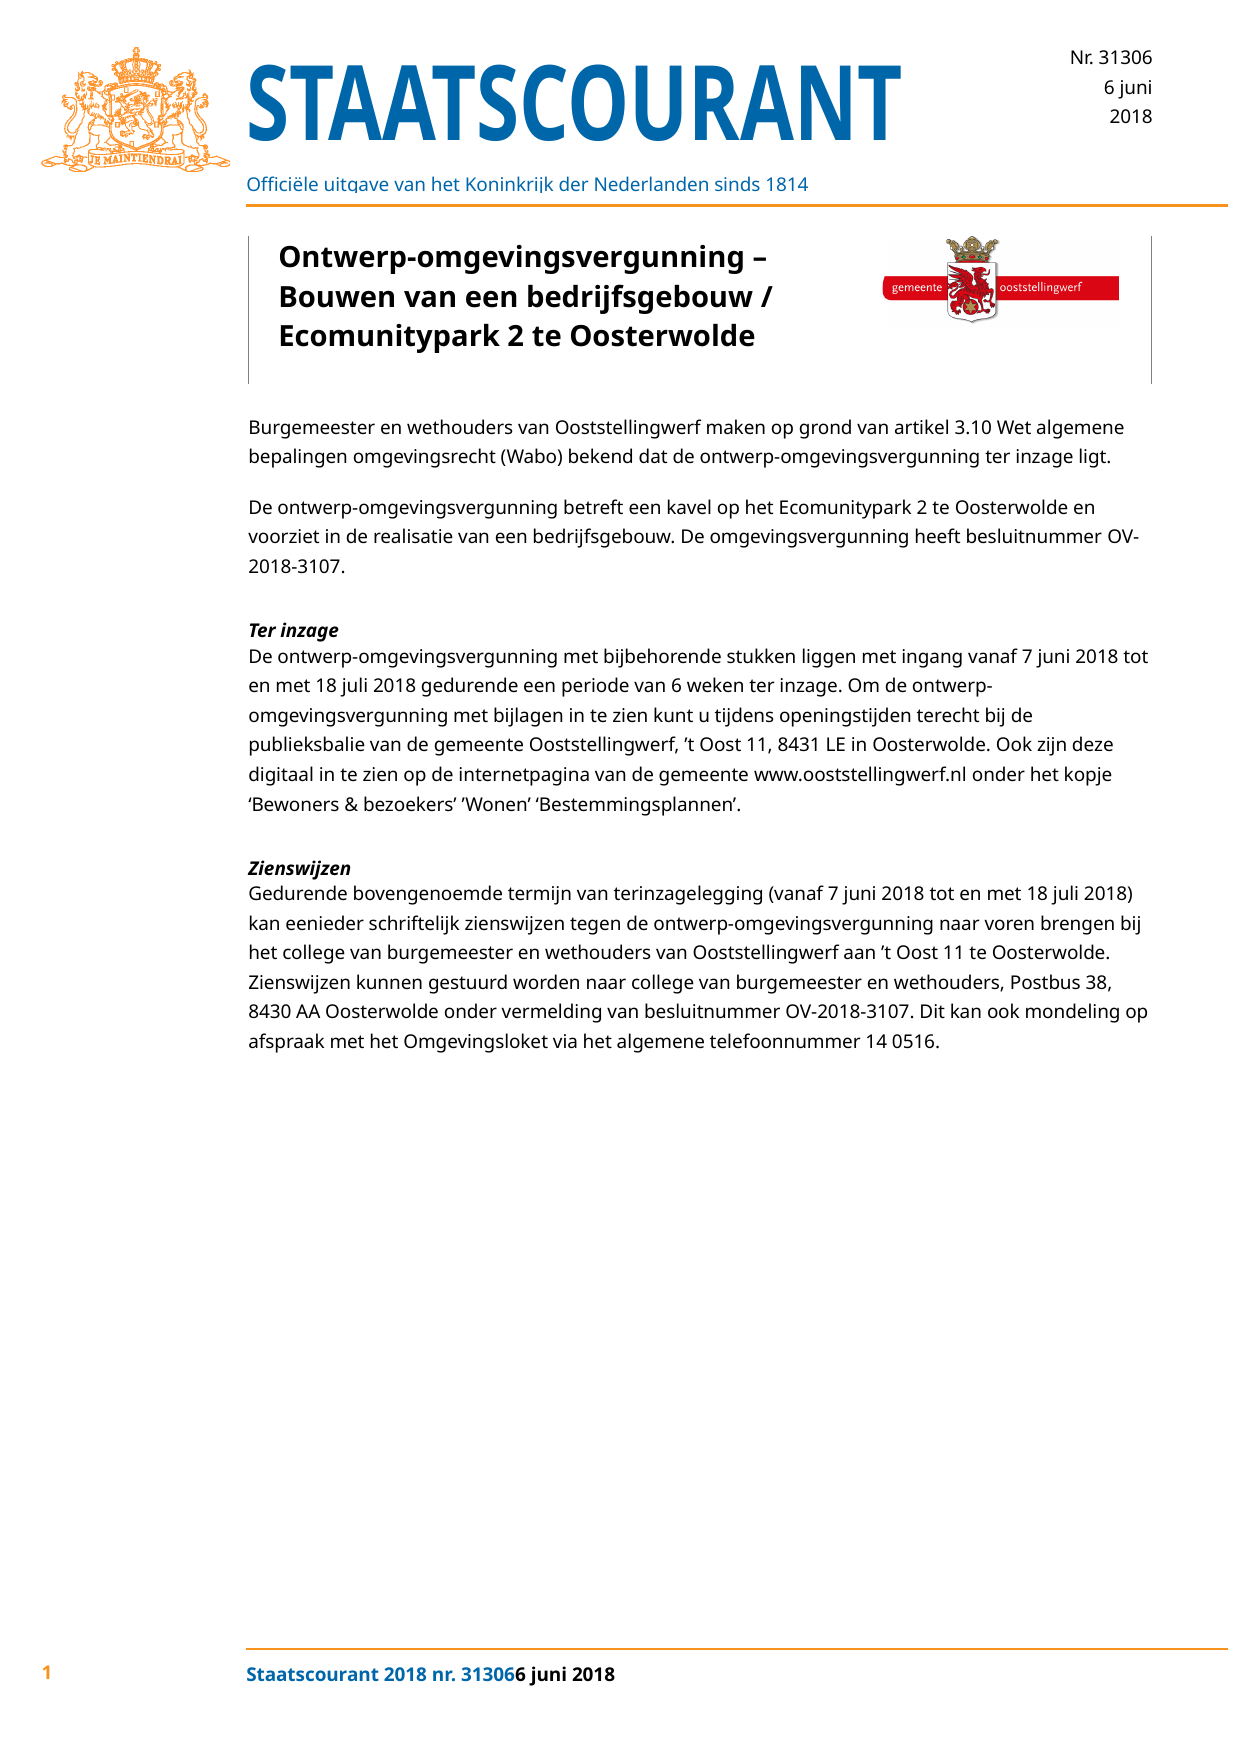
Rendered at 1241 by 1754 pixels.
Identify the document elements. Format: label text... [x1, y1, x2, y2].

picture [41, 47, 231, 172]
text Burgemeester en wethouders van Ooststellingwerf maken op grond van artikel 3.10 Wet algemene bepalingen omgevingsrecht (Wabo) bekend dat de ontwerp-omgevingsvergunning ter inzage ligt. [248, 414, 1152, 469]
text Ter inzage [248, 617, 1152, 643]
table_header Ontwerp-omgevingsvergunning – Bouwen van een bedrijfsgebouw / Ecomunitypark 2 te Oosterwolde [249, 236, 850, 384]
text De ontwerp-omgevingsvergunning betreft een kavel op het Ecomunitypark 2 te Oosterwolde en voorziet in de realisatie van een bedrijfsgebouw. De omgevingsvergunning heeft besluitnummer OV-2018-3107. [248, 494, 1152, 579]
text Zienswijzen [248, 855, 1152, 880]
picture [882, 236, 1119, 327]
text Gedurende bovengenoemde termijn van terinzagelegging (vanaf 7 juni 2018 tot en met 18 juli 2018) kan eenieder schriftelijk zienswijzen tegen de ontwerp-omgevingsvergunning naar voren brengen bij het college van burgemeester en wethouders van Ooststellingwerf aan ’t Oost 11 te Oosterwolde. Zienswijzen kunnen gestuurd worden naar college van burgemeester en wethouders, Postbus 38, 8430 AA Oosterwolde onder vermelding van besluitnummer OV-2018-3107. Dit kan ook mondeling op afspraak met het Omgevingsloket via het algemene telefoonnummer 14 0516. [248, 880, 1152, 1054]
table_header [850, 236, 1151, 384]
text De ontwerp-omgevingsvergunning met bijbehorende stukken liggen met ingang vanaf 7 juni 2018 tot en met 18 juli 2018 gedurende een periode van 6 weken ter inzage. Om de ontwerp-omgevingsvergunning met bijlagen in te zien kunt u tijdens openingstijden terecht bij de publieksbalie van de gemeente Ooststellingwerf, ’t Oost 11, 8431 LE in Oosterwolde. Ook zijn deze digitaal in te zien op de internetpagina van de gemeente www.ooststellingwerf.nl onder het kopje ‘Bewoners & bezoekers’ ’Wonen’ ‘Bestemmingsplannen’. [248, 643, 1152, 816]
